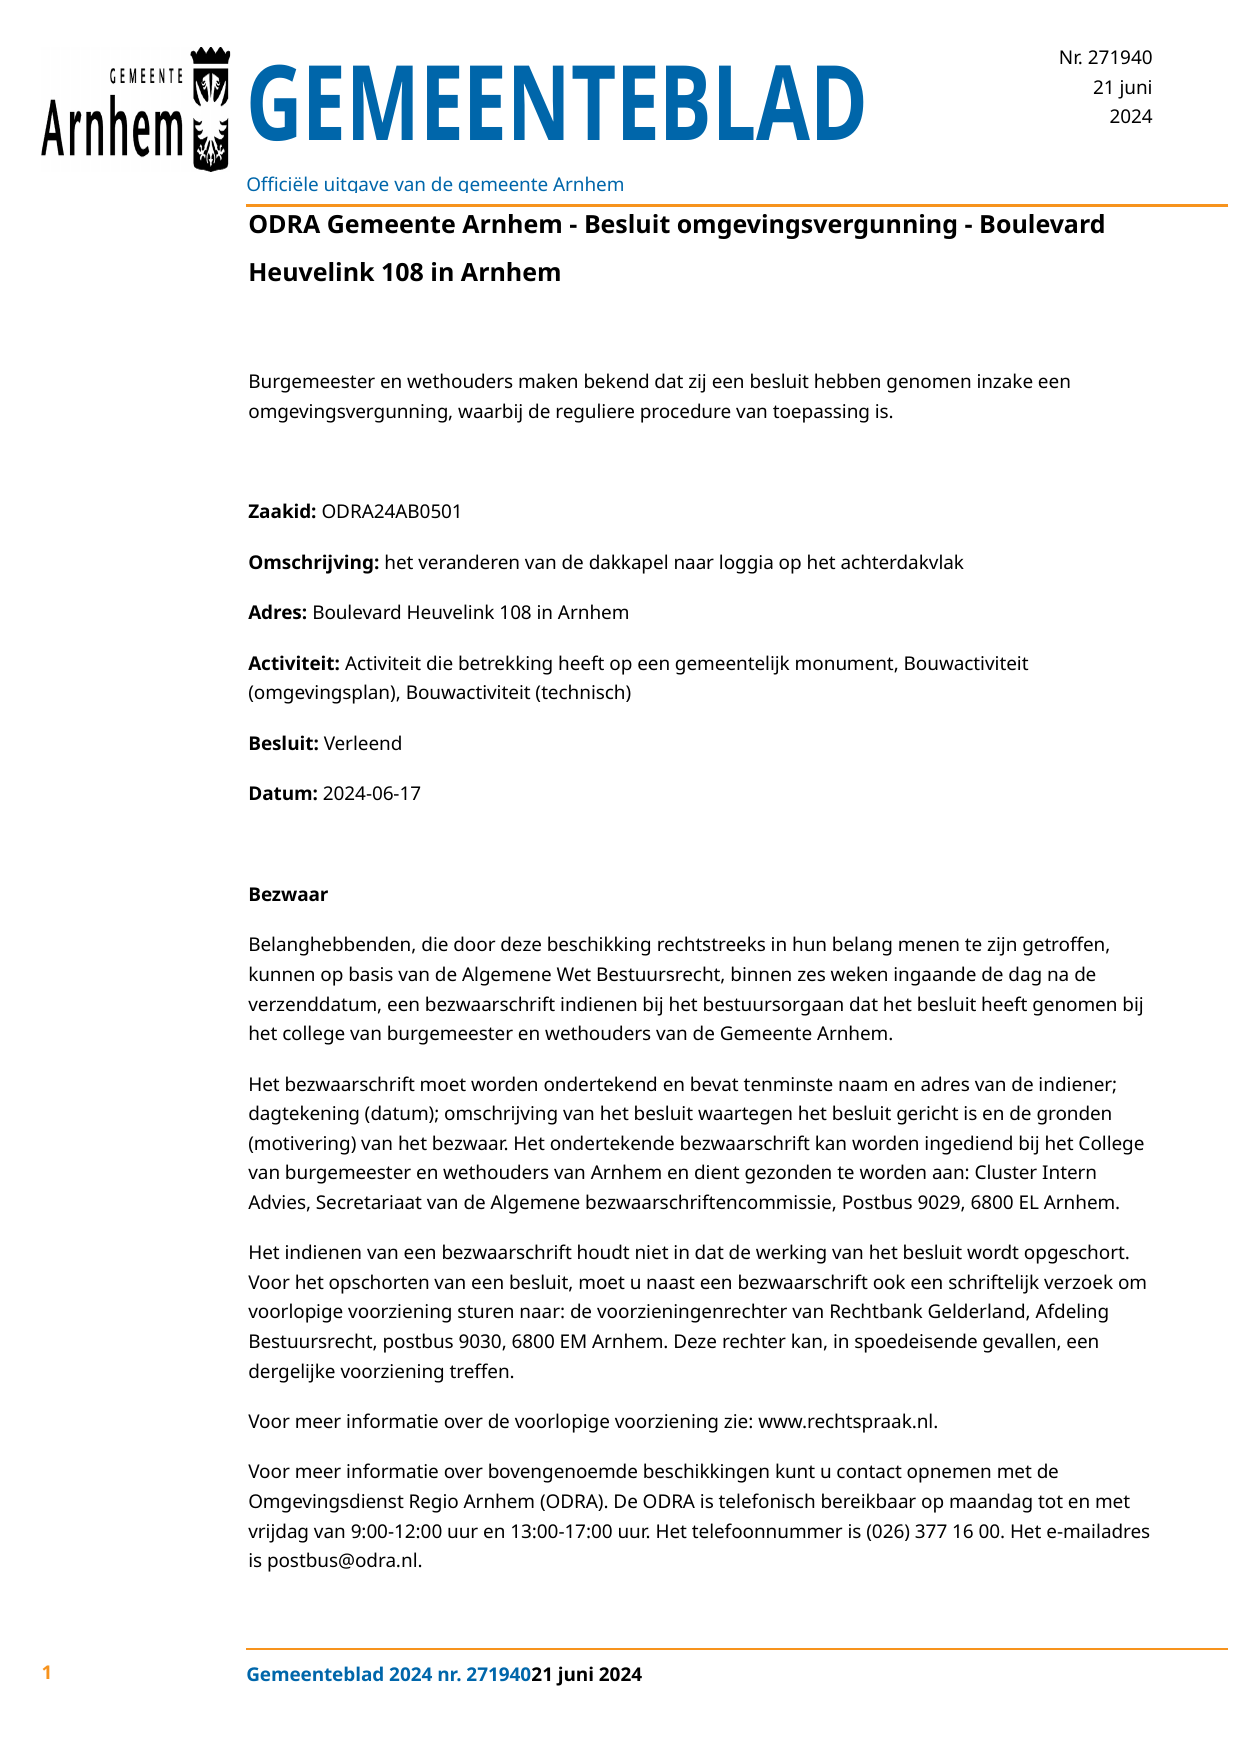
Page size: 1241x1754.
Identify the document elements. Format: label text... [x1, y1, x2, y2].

text Bezwaar [248, 881, 1152, 907]
picture [41, 47, 231, 172]
text Adres: Boulevard Heuvelink 108 in Arnhem [248, 599, 1152, 625]
text Datum: 2024-06-17 [248, 780, 1152, 806]
text Besluit: Verleend [248, 730, 1152, 756]
text ODRA Gemeente Arnhem - Besluit omgevingsvergunning - Boulevard Heuvelink 108 in Arnhem [248, 207, 1152, 288]
text Voor meer informatie over de voorlopige voorziening zie: www.rechtspraak.nl. [248, 1408, 1152, 1434]
text Activiteit: Activiteit die betrekking heeft op een gemeentelijk monument, Bouwactiviteit (omgevingsplan), Bouwactiviteit (technisch) [248, 650, 1152, 705]
text Omschrijving: het veranderen van de dakkapel naar loggia op het achterdakvlak [248, 549, 1152, 575]
text Burgemeester en wethouders maken bekend dat zij een besluit hebben genomen inzake een omgevingsvergunning, waarbij de reguliere procedure van toepassing is. [248, 368, 1152, 424]
text Belanghebbenden, die door deze beschikking rechtstreeks in hun belang menen te zijn getroffen, kunnen op basis van de Algemene Wet Bestuursrecht, binnen zes weken ingaande de dag na de verzenddatum, een bezwaarschrift indienen bij het bestuursorgaan dat het besluit heeft genomen bij het college van burgemeester en wethouders van de Gemeente Arnhem. [248, 932, 1152, 1046]
text Het bezwaarschrift moet worden ondertekend en bevat tenminste naam en adres van de indiener; dagtekening (datum); omschrijving van het besluit waartegen het besluit gericht is en de gronden (motivering) van het bezwaar. Het ondertekende bezwaarschrift kan worden ingediend bij het College van burgemeester en wethouders van Arnhem en dient gezonden te worden aan: Cluster Intern Advies, Secretariaat van de Algemene bezwaarschriftencommissie, Postbus 9029, 6800 EL Arnhem. [248, 1071, 1152, 1215]
text Voor meer informatie over bovengenoemde beschikkingen kunt u contact opnemen met de Omgevingsdienst Regio Arnhem (ODRA). De ODRA is telefonisch bereikbaar op maandag tot en met vrijdag van 9:00-12:00 uur en 13:00-17:00 uur. Het telefoonnummer is (026) 377 16 00. Het e-mailadres is postbus@odra.nl. [248, 1459, 1152, 1573]
text Zaakid: ODRA24AB0501 [248, 499, 1152, 524]
text Het indienen van een bezwaarschrift houdt niet in dat de werking van het besluit wordt opgeschort. Voor het opschorten van een besluit, moet u naast een bezwaarschrift ook een schriftelijk verzoek om voorlopige voorziening sturen naar: de voorzieningenrechter van Rechtbank Gelderland, Afdeling Bestuursrecht, postbus 9030, 6800 EM Arnhem. Deze rechter kan, in spoedeisende gevallen, een dergelijke voorziening treffen. [248, 1239, 1152, 1384]
